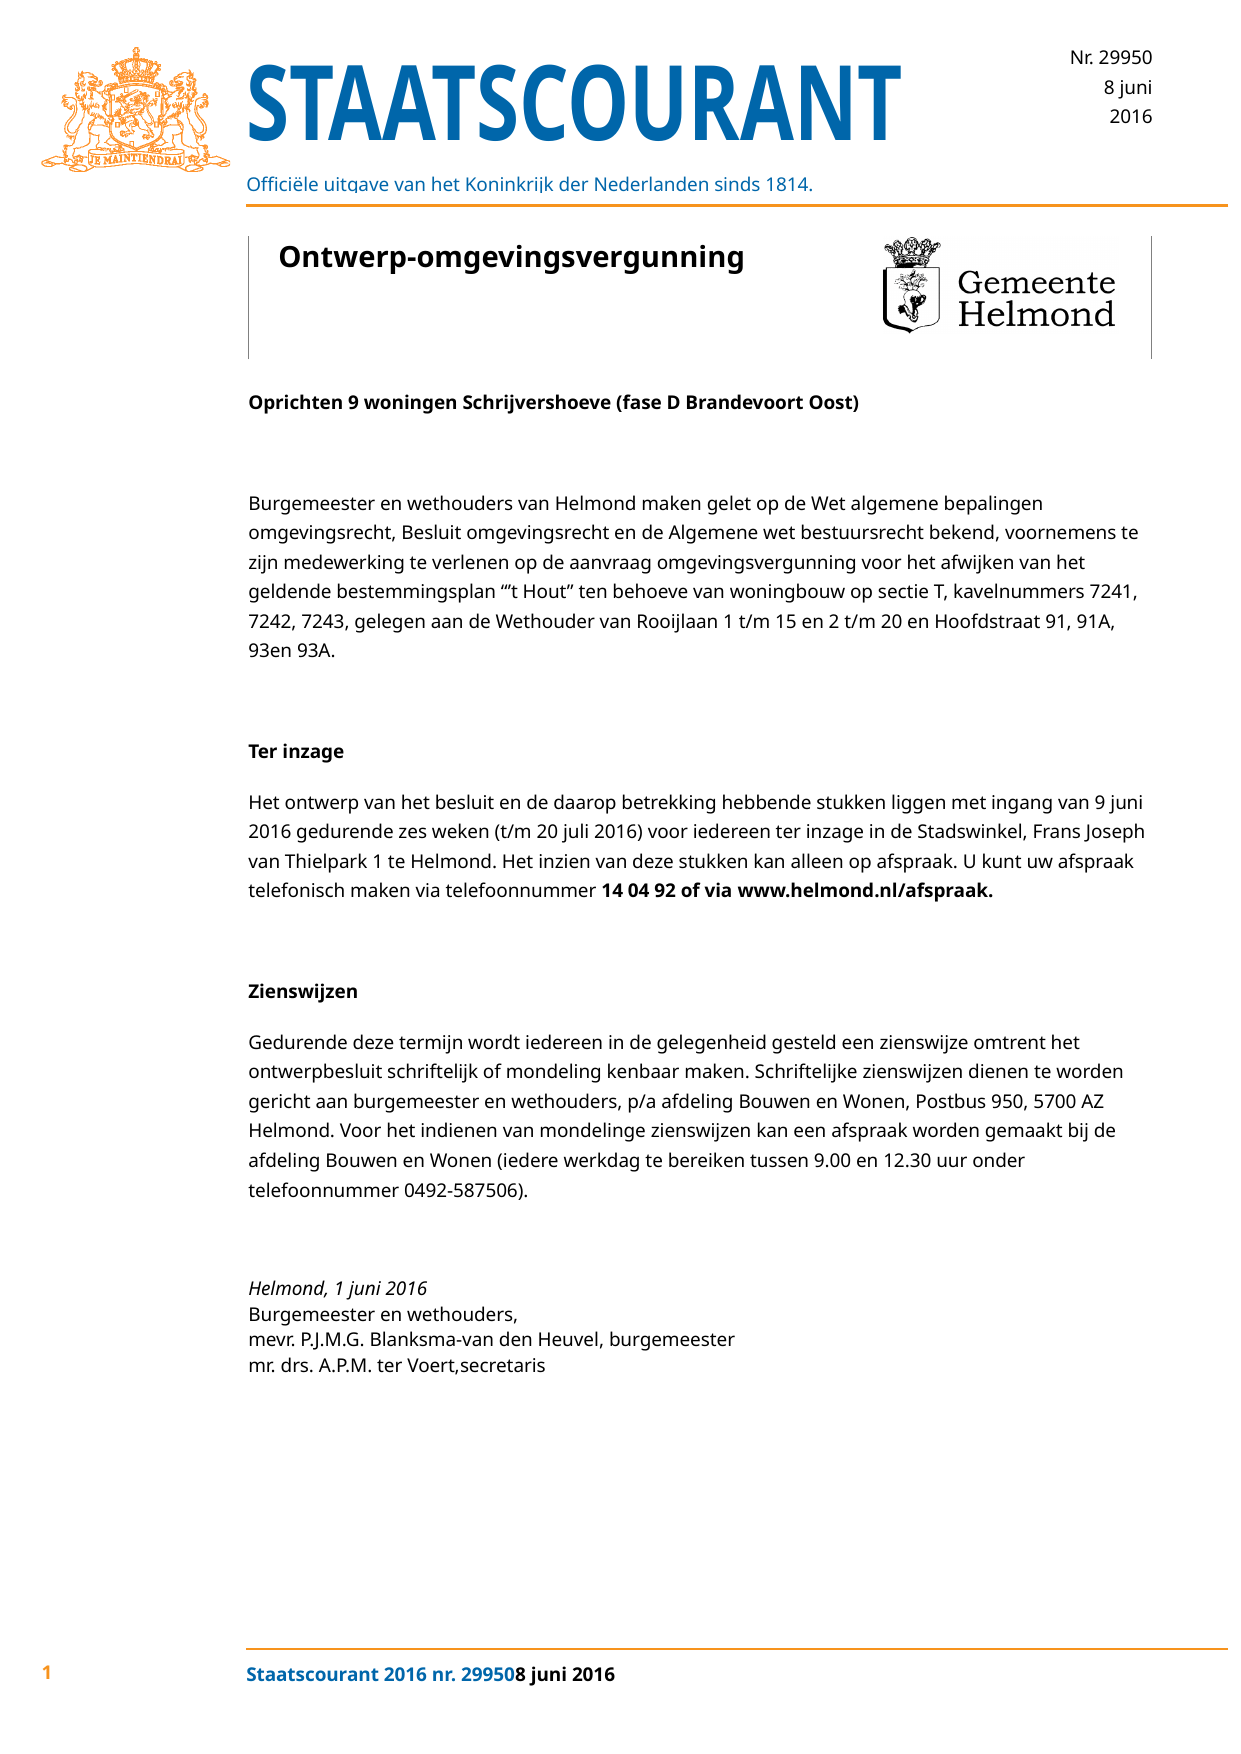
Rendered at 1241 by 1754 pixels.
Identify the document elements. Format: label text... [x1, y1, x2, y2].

text mevr. P.J.M.G. Blanksma-van den Heuvel, burgemeester [248, 1326, 1152, 1352]
table_header [850, 236, 1151, 359]
picture [882, 236, 1119, 334]
text Gedurende deze termijn wordt iedereen in de gelegenheid gesteld een zienswijze omtrent het ontwerpbesluit schriftelijk of mondeling kenbaar maken. Schriftelijke zienswijzen dienen te worden gericht aan burgemeester en wethouders, p/a afdeling Bouwen en Wonen, Postbus 950, 5700 AZ Helmond. Voor het indienen van mondelinge zienswijzen kan een afspraak worden gemaakt bij de afdeling Bouwen en Wonen (iedere werkdag te bereiken tussen 9.00 en 12.30 uur onder telefoonnummer 0492-587506). [248, 1029, 1152, 1202]
text Ter inzage [248, 738, 1152, 764]
text Het ontwerp van het besluit en de daarop betrekking hebbende stukken liggen met ingang van 9 juni 2016 gedurende zes weken (t/m 20 juli 2016) voor iedereen ter inzage in de Stadswinkel, Frans Joseph van Thielpark 1 te Helmond. Het inzien van deze stukken kan alleen op afspraak. U kunt uw afspraak telefonisch maken via telefoonnummer 14 04 92 of via www.helmond.nl/afspraak. [248, 789, 1152, 903]
text Burgemeester en wethouders van Helmond maken gelet op de Wet algemene bepalingen omgevingsrecht, Besluit omgevingsrecht en de Algemene wet bestuursrecht bekend, voornemens te zijn medewerking te verlenen op de aanvraag omgevingsvergunning voor het afwijken van het geldende bestemmingsplan “’t Hout” ten behoeve van woningbouw op sectie T, kavelnummers 7241, 7242, 7243, gelegen aan de Wethouder van Rooijlaan 1 t/m 15 en 2 t/m 20 en Hoofdstraat 91, 91A, 93en 93A. [248, 490, 1152, 663]
text mr. drs. A.P.M. ter Voert,secretaris [248, 1352, 1152, 1378]
table_header Ontwerp-omgevingsvergunning [249, 236, 850, 359]
text Zienswijzen [248, 978, 1152, 1004]
text Helmond, 1 juni 2016 [248, 1275, 1152, 1301]
picture [41, 47, 231, 172]
text Oprichten 9 woningen Schrijvershoeve (fase D Brandevoort Oost) [248, 389, 1152, 414]
text Burgemeester en wethouders, [248, 1301, 1152, 1326]
